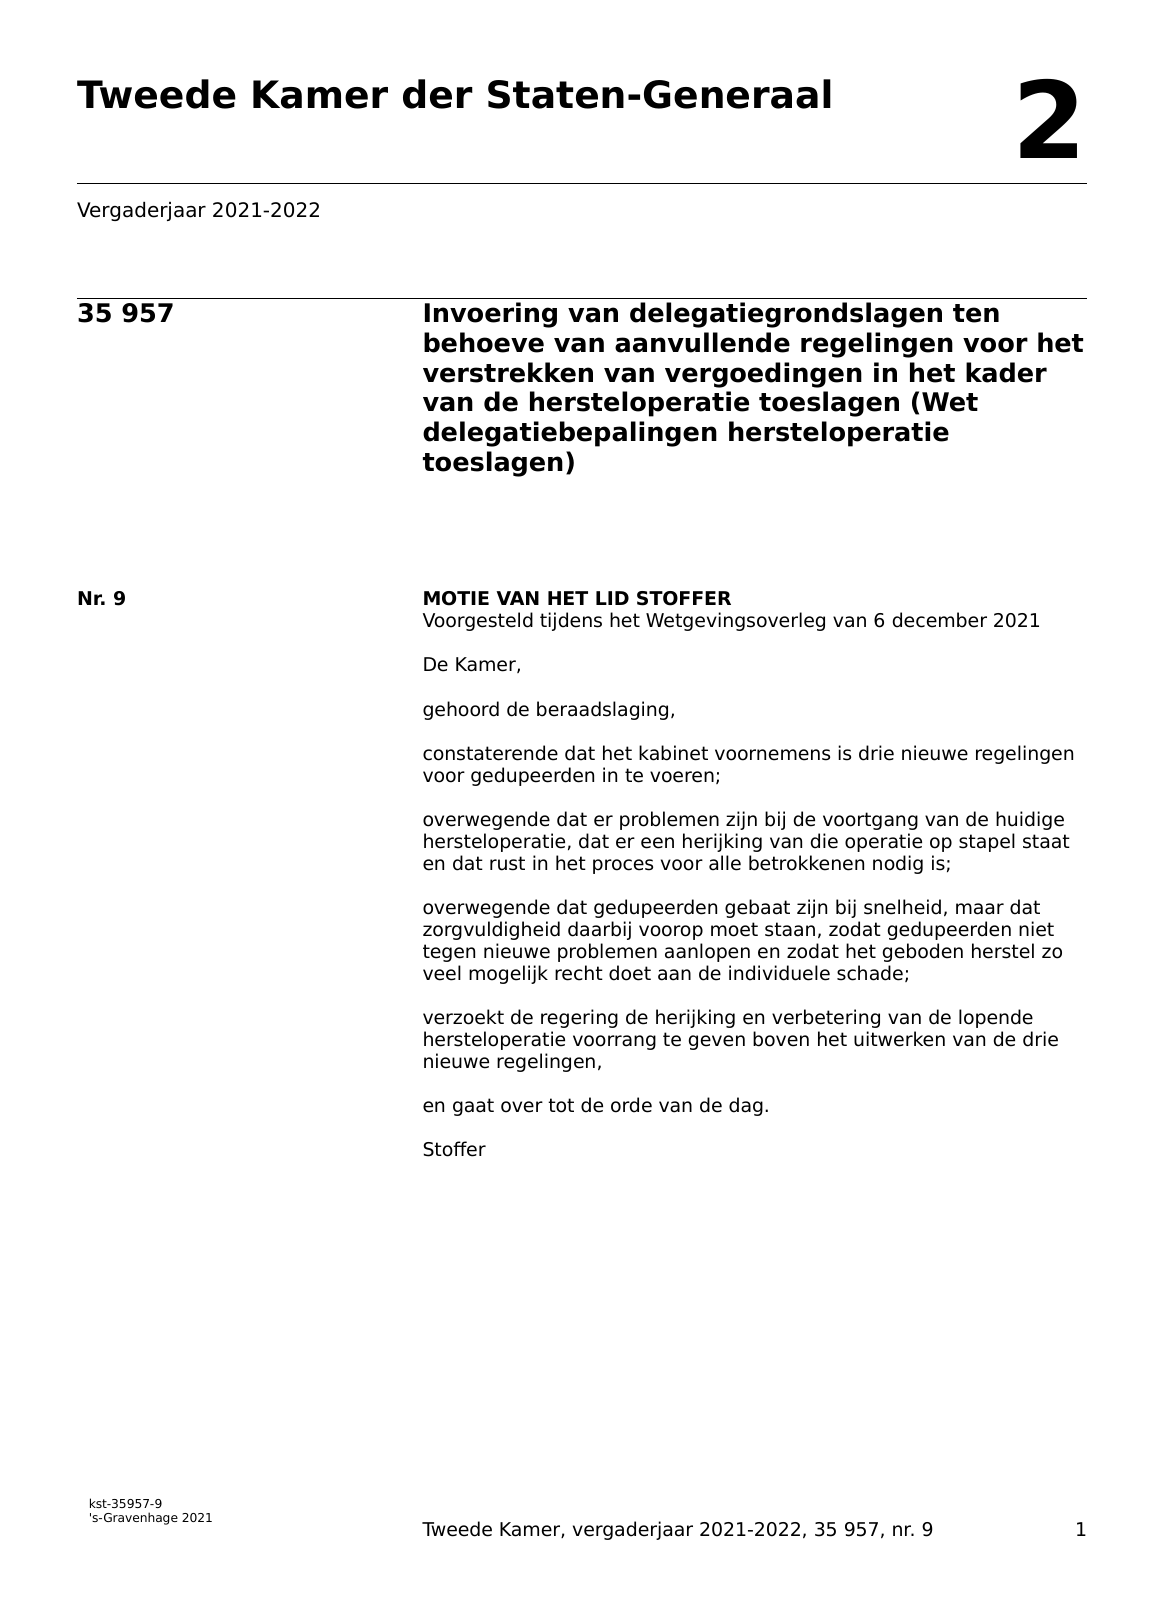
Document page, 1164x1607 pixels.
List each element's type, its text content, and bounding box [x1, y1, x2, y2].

table_header 2 [886, 59, 1087, 183]
text verzoekt de regering de herijking en verbetering van de lopende hersteloperatie voorrang te geven boven het uitwerken van de drie nieuwe regelingen, [422, 1007, 1087, 1073]
text 's-Gravenhage 2021 [88, 1511, 323, 1525]
text overwegende dat gedupeerden gebaat zijn bij snelheid, maar dat zorgvuldigheid daarbij voorop moet staan, zodat gedupeerden niet tegen nieuwe problemen aanlopen en zodat het geboden herstel zo veel mogelijk recht doet aan de individuele schade; [422, 897, 1087, 985]
text Stoffer [422, 1139, 1087, 1161]
subtitle Nr. 9 MOTIE VAN HET LID STOFFER [77, 588, 1087, 610]
text constaterende dat het kabinet voornemens is drie nieuwe regelingen voor gedupeerden in te voeren; [422, 743, 1087, 787]
text overwegende dat er problemen zijn bij de voortgang van de huidige hersteloperatie, dat er een herijking van die operatie op stapel staat en dat rust in het proces voor alle betrokkenen nodig is; [422, 809, 1087, 875]
table_header Tweede Kamer der Staten-Generaal [77, 59, 886, 183]
text en gaat over tot de orde van de dag. [422, 1095, 1087, 1117]
text kst-35957-9 [88, 1497, 323, 1511]
table_cell Vergaderjaar 2021-2022 [77, 184, 1087, 298]
text gehoord de beraadslaging, [422, 698, 1087, 720]
text Voorgesteld tijdens het Wetgevingsoverleg van 6 december 2021 [422, 610, 1087, 632]
text De Kamer, [422, 654, 1087, 676]
subtitle 35 957 Invoering van delegatiegrondslagen ten behoeve van aanvullende regelingen voor het verstrekken van vergoedingen in het kader van de hersteloperatie toeslagen (Wet delegatiebepalingen hersteloperatie toeslagen) [77, 299, 1087, 477]
